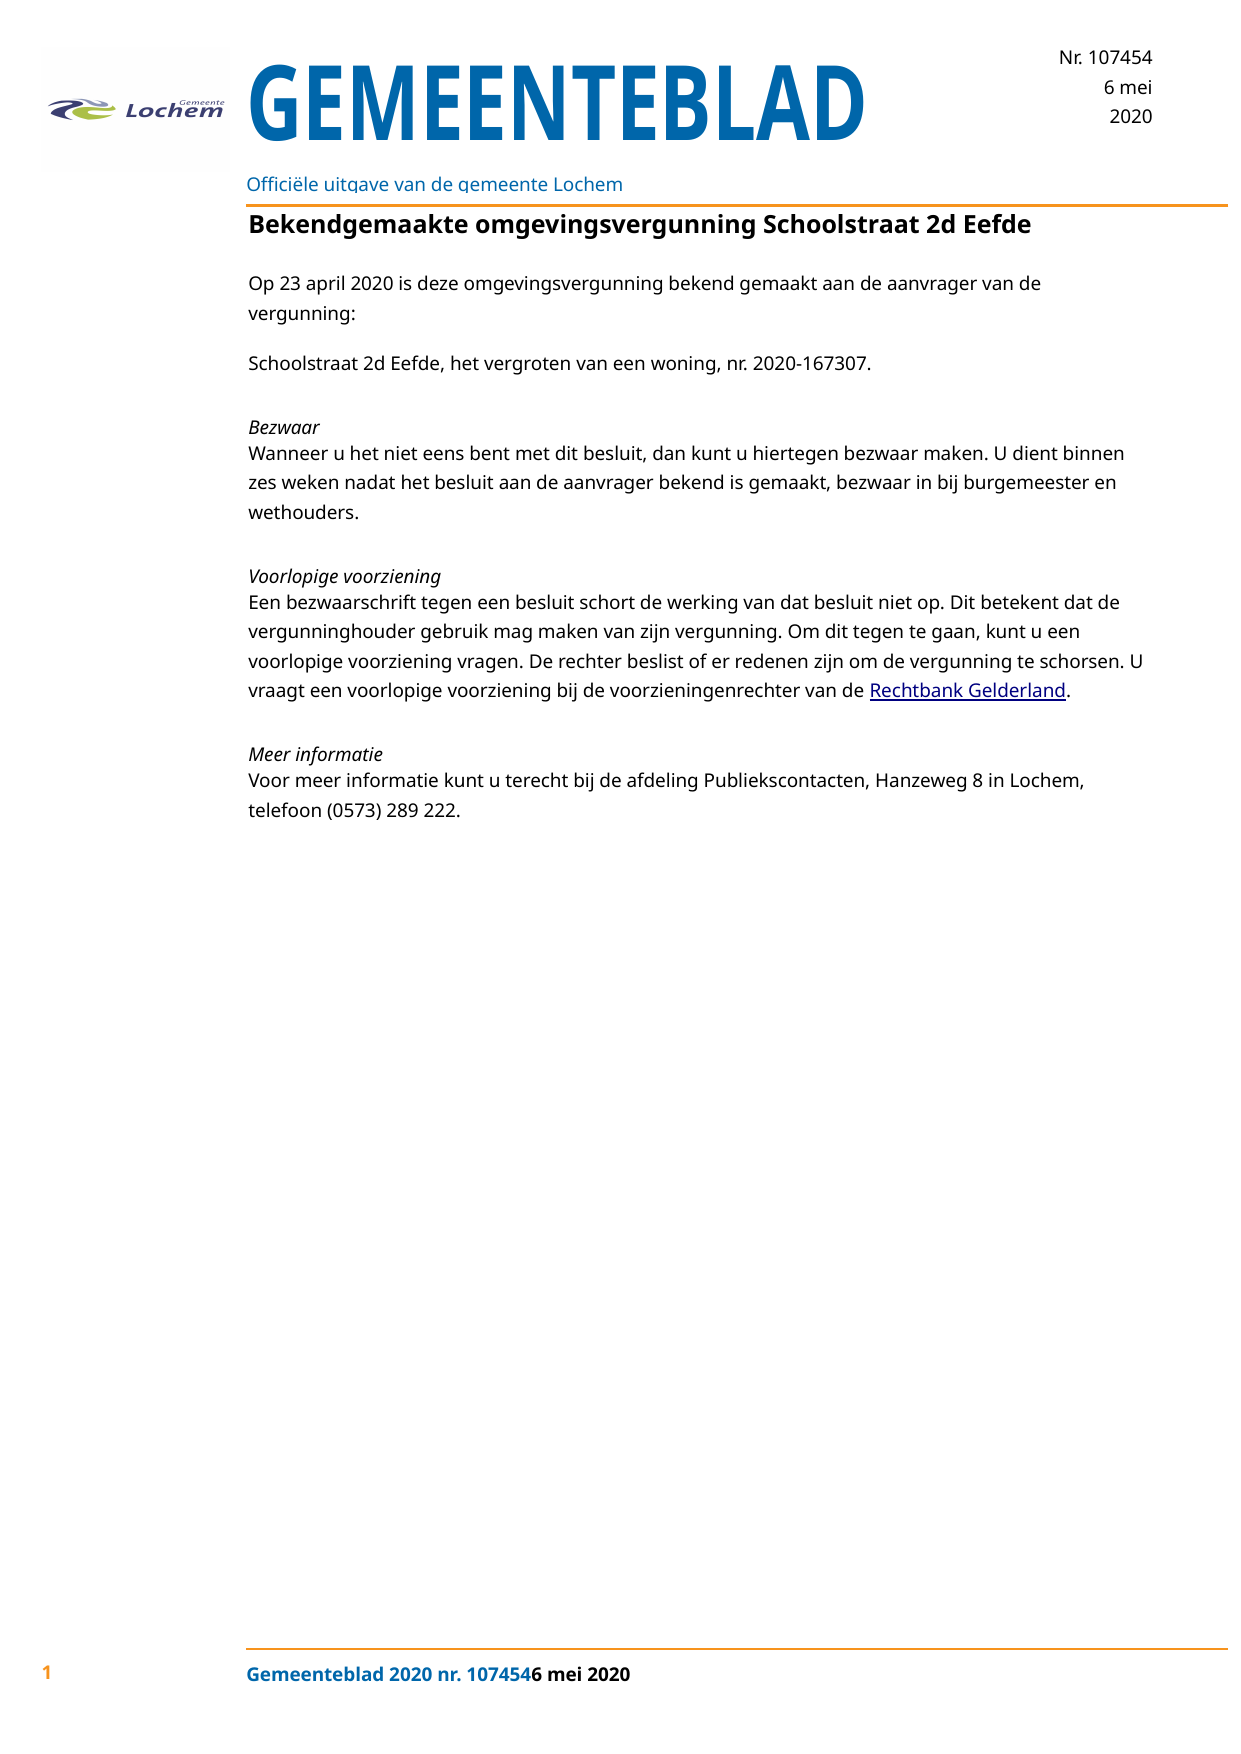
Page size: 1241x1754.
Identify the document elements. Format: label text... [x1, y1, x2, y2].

text Voor meer informatie kunt u terecht bij de afdeling Publiekscontacten, Hanzeweg 8 in Lochem, telefoon (0573) 289 222. [248, 767, 1152, 823]
picture [41, 47, 231, 172]
text Bekendgemaakte omgevingsvergunning Schoolstraat 2d Eefde [248, 207, 1152, 241]
text Bezwaar [248, 414, 1152, 440]
text Voorlopige voorziening [248, 563, 1152, 589]
text Op 23 april 2020 is deze omgevingsvergunning bekend gemaakt aan de aanvrager van de vergunning: [248, 270, 1152, 326]
text Een bezwaarschrift tegen een besluit schort de werking van dat besluit niet op. Dit betekent dat de vergunninghouder gebruik mag maken van zijn vergunning. Om dit tegen te gaan, kunt u een voorlopige voorziening vragen. De rechter beslist of er redenen zijn om de vergunning te schorsen. U vraagt een voorlopige voorziening bij de voorzieningenrechter van de Rechtbank Gelderland. [248, 589, 1152, 703]
text Meer informatie [248, 742, 1152, 767]
text Schoolstraat 2d Eefde, het vergroten van een woning, nr. 2020-167307. [248, 350, 1152, 376]
text Wanneer u het niet eens bent met dit besluit, dan kunt u hiertegen bezwaar maken. U dient binnen zes weken nadat het besluit aan de aanvrager bekend is gemaakt, bezwaar in bij burgemeester en wethouders. [248, 440, 1152, 525]
